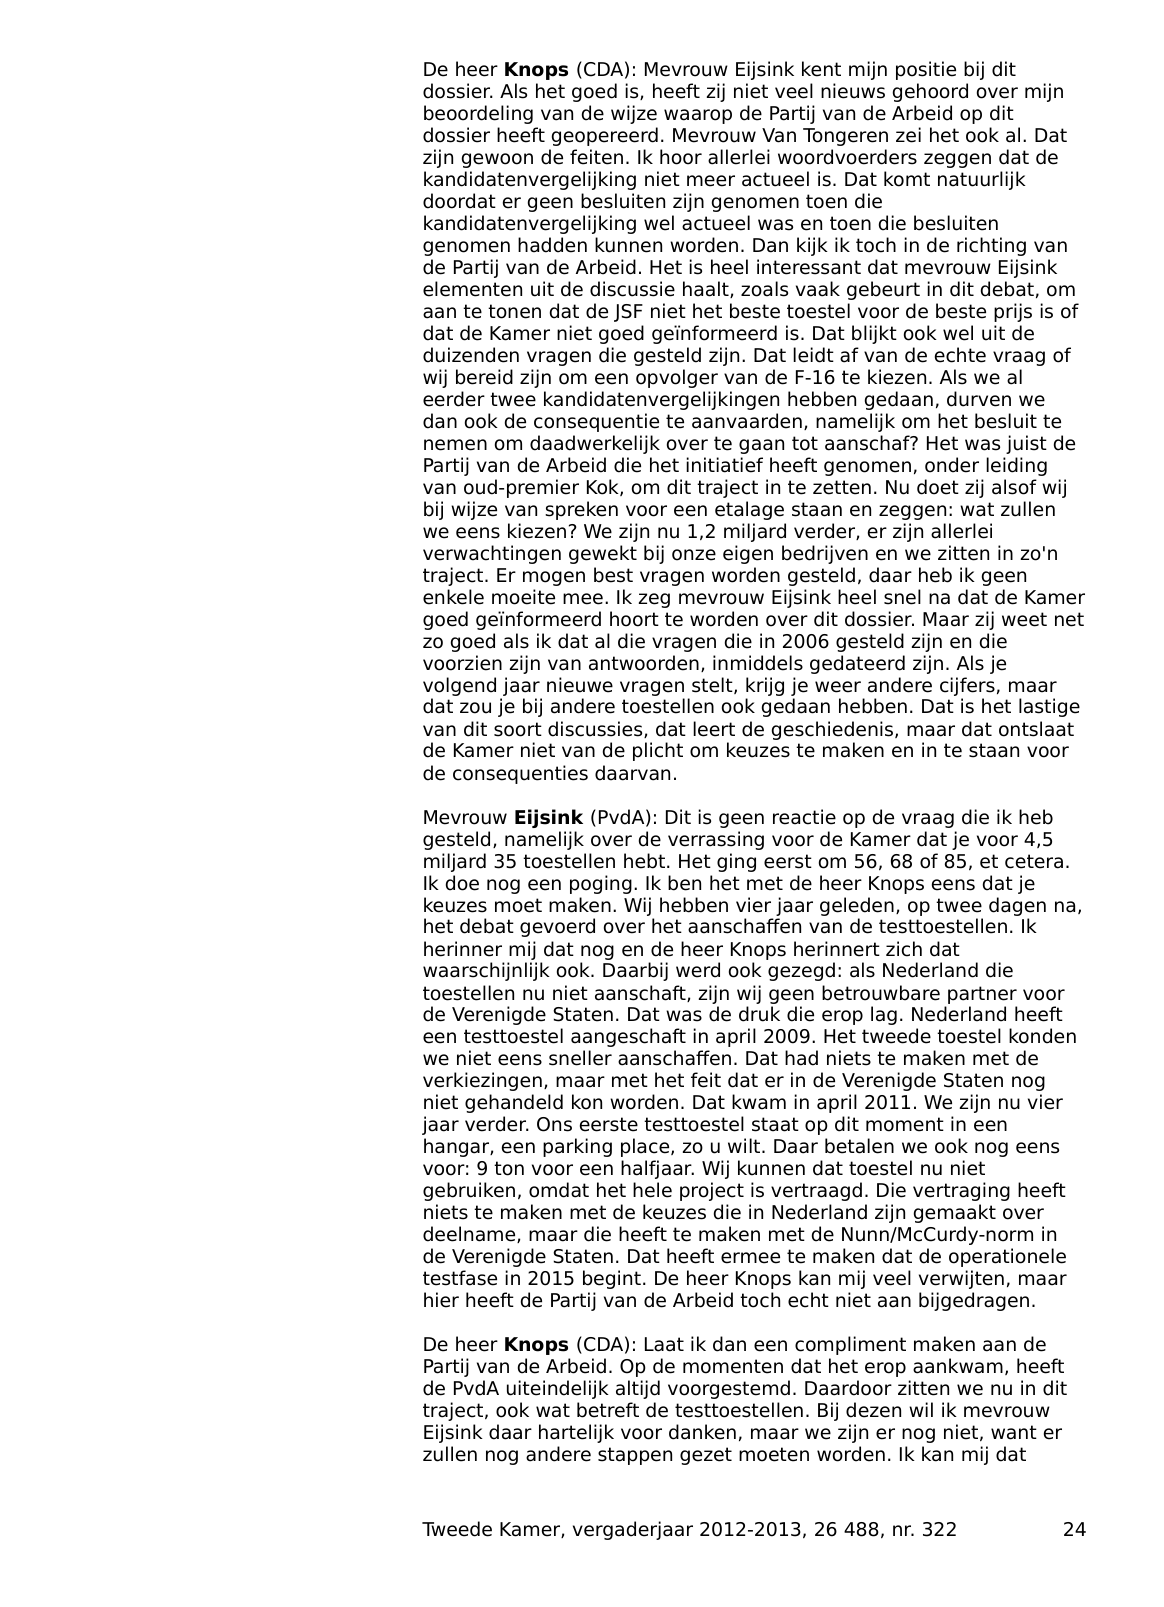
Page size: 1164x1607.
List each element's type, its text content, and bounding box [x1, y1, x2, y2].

text Mevrouw Eijsink (PvdA): Dit is geen reactie op de vraag die ik heb gesteld, namelijk over de verrassing voor de Kamer dat je voor 4,5 miljard 35 toestellen hebt. Het ging eerst om 56, 68 of 85, et cetera. Ik doe nog een poging. Ik ben het met de heer Knops eens dat je keuzes moet maken. Wij hebben vier jaar geleden, op twee dagen na, het debat gevoerd over het aanschaffen van de testtoestellen. Ik herinner mij dat nog en de heer Knops herinnert zich dat waarschijnlijk ook. Daarbij werd ook gezegd: als Nederland die toestellen nu niet aanschaft, zijn wij geen betrouwbare partner voor de Verenigde Staten. Dat was de druk die erop lag. Nederland heeft een testtoestel aangeschaft in april 2009. Het tweede toestel konden we niet eens sneller aanschaffen. Dat had niets te maken met de verkiezingen, maar met het feit dat er in de Verenigde Staten nog niet gehandeld kon worden. Dat kwam in april 2011. We zijn nu vier jaar verder. Ons eerste testtoestel staat op dit moment in een hangar, een parking place, zo u wilt. Daar betalen we ook nog eens voor: 9 ton voor een halfjaar. Wij kunnen dat toestel nu niet gebruiken, omdat het hele project is vertraagd. Die vertraging heeft niets te maken met de keuzes die in Nederland zijn gemaakt over deelname, maar die heeft te maken met de Nunn/McCurdy-norm in de Verenigde Staten. Dat heeft ermee te maken dat de operationele testfase in 2015 begint. De heer Knops kan mij veel verwijten, maar hier heeft de Partij van de Arbeid toch echt niet aan bijgedragen. [422, 807, 1087, 1312]
text De heer Knops (CDA): Laat ik dan een compliment maken aan de Partij van de Arbeid. Op de momenten dat het erop aankwam, heeft de PvdA uiteindelijk altijd voorgestemd. Daardoor zitten we nu in dit traject, ook wat betreft de testtoestellen. Bij dezen wil ik mevrouw Eijsink daar hartelijk voor danken, maar we zijn er nog niet, want er zullen nog andere stappen gezet moeten worden. Ik kan mij dat [422, 1334, 1087, 1466]
text De heer Knops (CDA): Mevrouw Eijsink kent mijn positie bij dit dossier. Als het goed is, heeft zij niet veel nieuws gehoord over mijn beoordeling van de wijze waarop de Partij van de Arbeid op dit dossier heeft geopereerd. Mevrouw Van Tongeren zei het ook al. Dat zijn gewoon de feiten. Ik hoor allerlei woordvoerders zeggen dat de kandidatenvergelijking niet meer actueel is. Dat komt natuurlijk doordat er geen besluiten zijn genomen toen die kandidatenvergelijking wel actueel was en toen die besluiten genomen hadden kunnen worden. Dan kijk ik toch in de richting van de Partij van de Arbeid. Het is heel interessant dat mevrouw Eijsink elementen uit de discussie haalt, zoals vaak gebeurt in dit debat, om aan te tonen dat de JSF niet het beste toestel voor de beste prijs is of dat de Kamer niet goed geïnformeerd is. Dat blijkt ook wel uit de duizenden vragen die gesteld zijn. Dat leidt af van de echte vraag of wij bereid zijn om een opvolger van de F-16 te kiezen. Als we al eerder twee kandidatenvergelijkingen hebben gedaan, durven we dan ook de consequentie te aanvaarden, namelijk om het besluit te nemen om daadwerkelijk over te gaan tot aanschaf? Het was juist de Partij van de Arbeid die het initiatief heeft genomen, onder leiding van oud-premier Kok, om dit traject in te zetten. Nu doet zij alsof wij bij wijze van spreken voor een etalage staan en zeggen: wat zullen we eens kiezen? We zijn nu 1,2 miljard verder, er zijn allerlei verwachtingen gewekt bij onze eigen bedrijven en we zitten in zo'n traject. Er mogen best vragen worden gesteld, daar heb ik geen enkele moeite mee. Ik zeg mevrouw Eijsink heel snel na dat de Kamer goed geïnformeerd hoort te worden over dit dossier. Maar zij weet net zo goed als ik dat al die vragen die in 2006 gesteld zijn en die voorzien zijn van antwoorden, inmiddels gedateerd zijn. Als je volgend jaar nieuwe vragen stelt, krijg je weer andere cijfers, maar dat zou je bij andere toestellen ook gedaan hebben. Dat is het lastige van dit soort discussies, dat leert de geschiedenis, maar dat ontslaat de Kamer niet van de plicht om keuzes te maken en in te staan voor de consequenties daarvan. [422, 59, 1087, 784]
